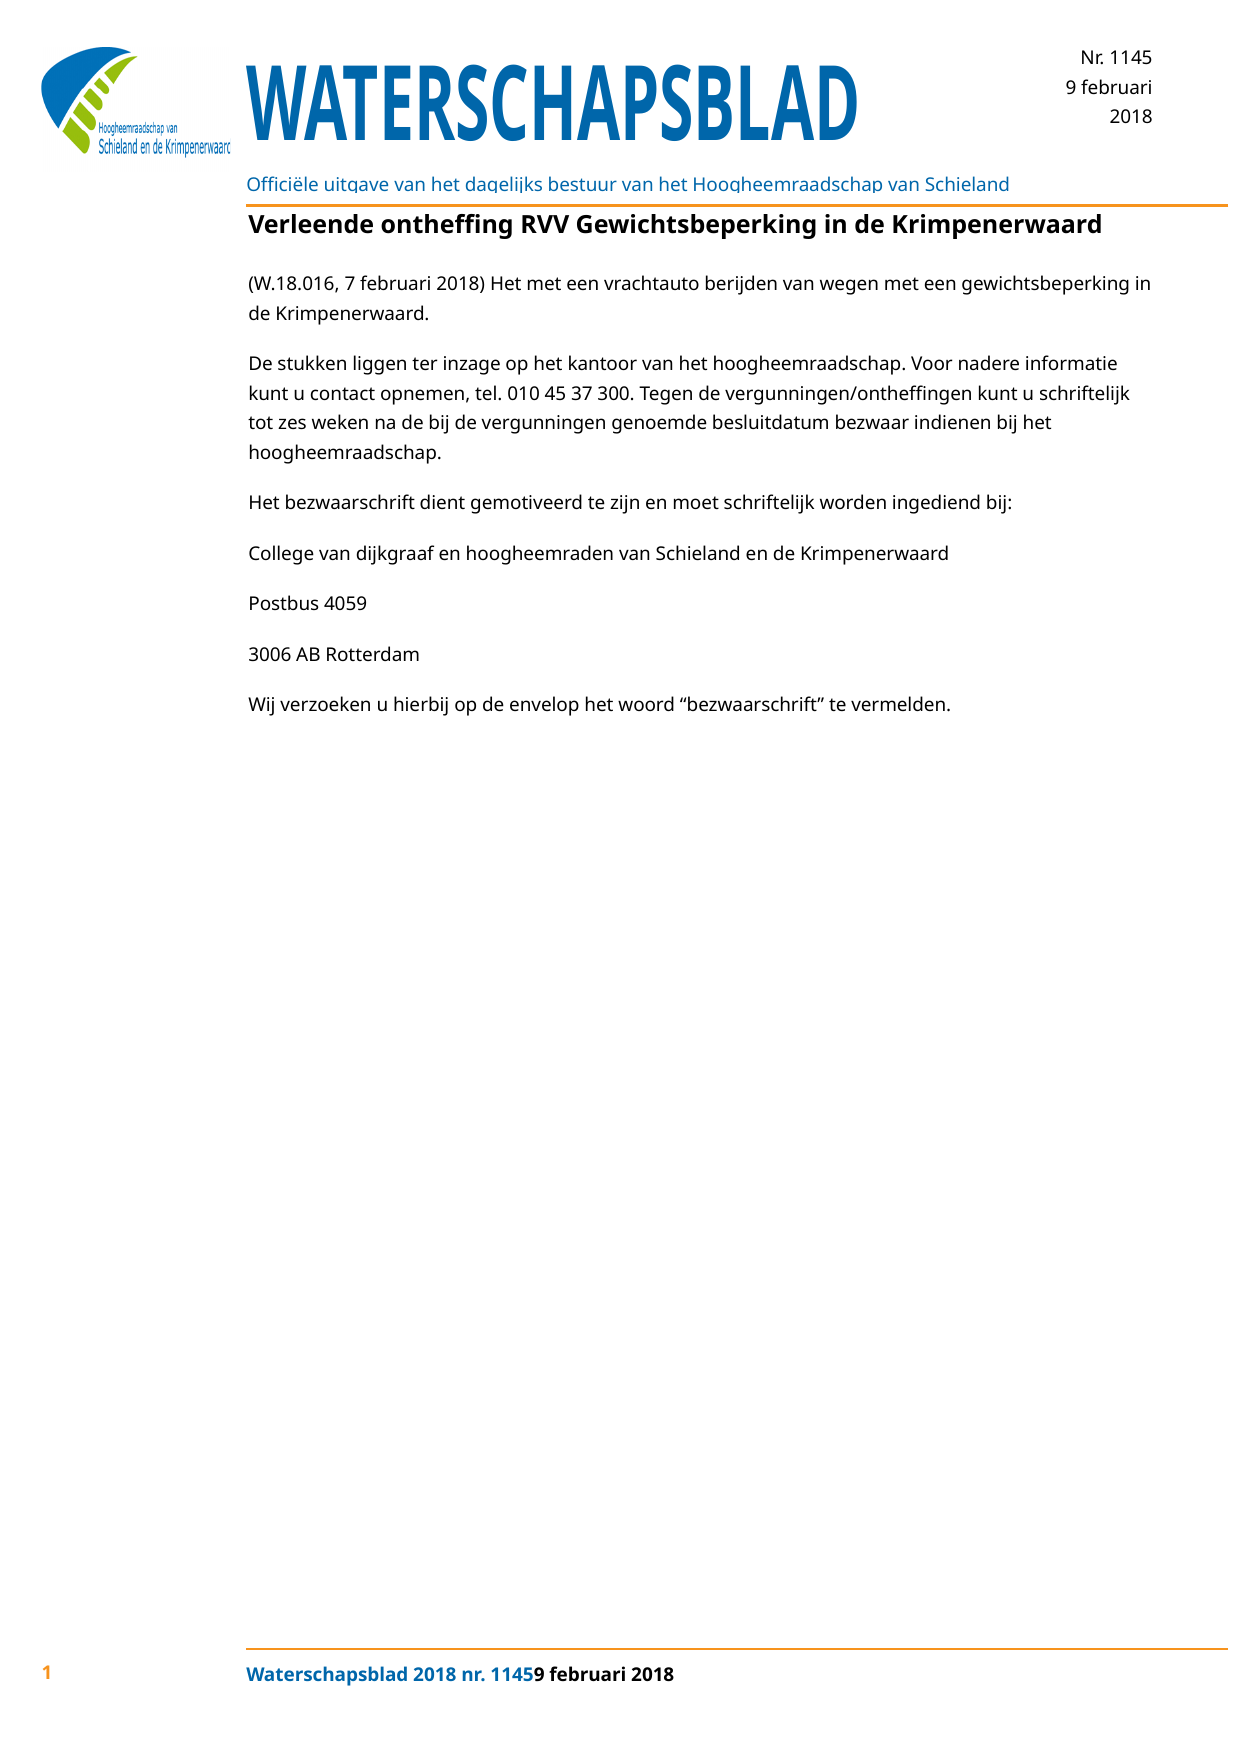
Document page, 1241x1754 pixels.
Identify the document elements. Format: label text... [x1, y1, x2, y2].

text Verleende ontheffing RVV Gewichtsbeperking in de Krimpenerwaard [248, 207, 1152, 241]
text Postbus 4059 [248, 590, 1152, 616]
text Wij verzoeken u hierbij op de envelop het woord “bezwaarschrift” te vermelden. [248, 691, 1152, 717]
text Het bezwaarschrift dient gemotiveerd te zijn en moet schriftelijk worden ingediend bij: [248, 489, 1152, 515]
text 3006 AB Rotterdam [248, 641, 1152, 666]
text De stukken liggen ter inzage op het kantoor van het hoogheemraadschap. Voor nadere informatie kunt u contact opnemen, tel. 010 45 37 300. Tegen de vergunningen/ontheffingen kunt u schriftelijk tot zes weken na de bij de vergunningen genoemde besluitdatum bezwaar indienen bij het hoogheemraadschap. [248, 350, 1152, 465]
text College van dijkgraaf en hoogheemraden van Schieland en de Krimpenerwaard [248, 540, 1152, 566]
picture [41, 47, 231, 172]
text (W.18.016, 7 februari 2018) Het met een vrachtauto berijden van wegen met een gewichtsbeperking in de Krimpenerwaard. [248, 270, 1152, 326]
